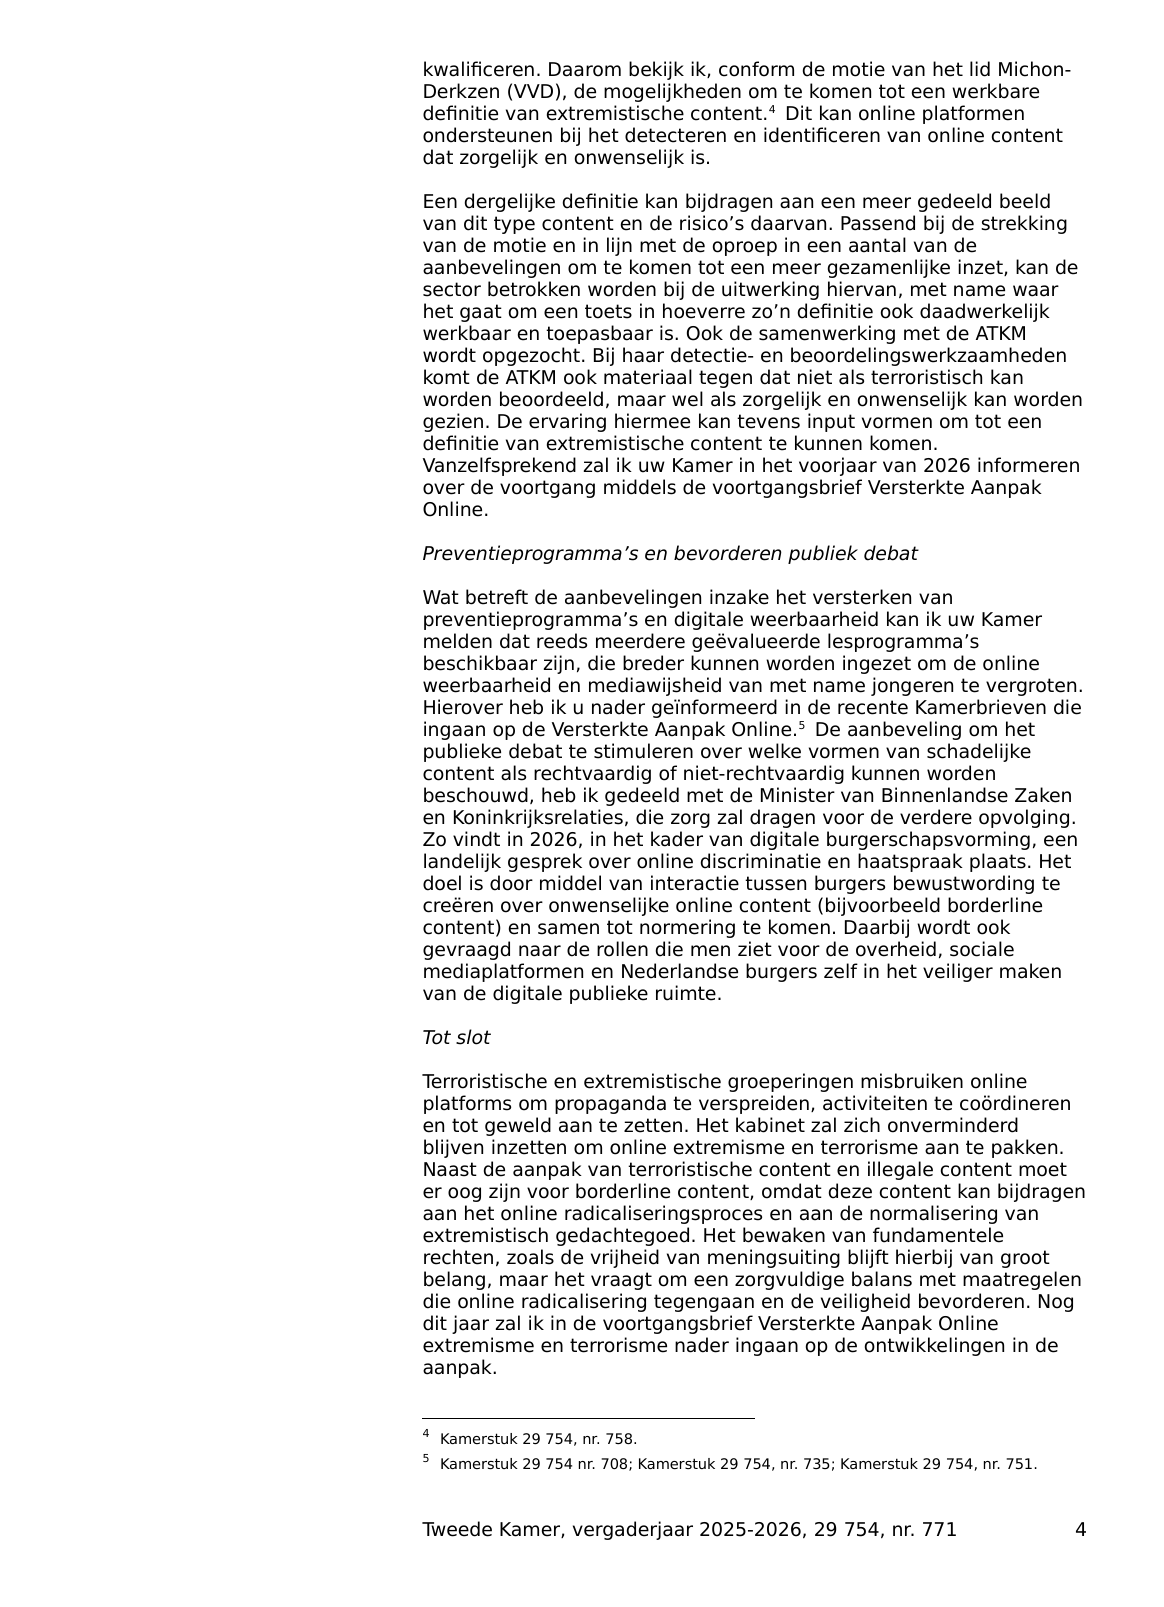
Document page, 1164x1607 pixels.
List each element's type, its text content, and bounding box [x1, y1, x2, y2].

text Kamerstuk 29 754, nr. 758. [422, 1427, 1087, 1449]
text Een dergelijke definitie kan bijdragen aan een meer gedeeld beeld van dit type content en de risico’s daarvan. Passend bij de strekking van de motie en in lijn met de oproep in een aantal van de aanbevelingen om te komen tot een meer gezamenlijke inzet, kan de sector betrokken worden bij de uitwerking hiervan, met name waar het gaat om een toets in hoeverre zo’n definitie ook daadwerkelijk werkbaar en toepasbaar is. Ook de samenwerking met de ATKM wordt opgezocht. Bij haar detectie- en beoordelingswerkzaamheden komt de ATKM ook materiaal tegen dat niet als terroristisch kan worden beoordeeld, maar wel als zorgelijk en onwenselijk kan worden gezien. De ervaring hiermee kan tevens input vormen om tot een definitie van extremistische content te kunnen komen. Vanzelfsprekend zal ik uw Kamer in het voorjaar van 2026 informeren over de voortgang middels de voortgangsbrief Versterkte Aanpak Online. [422, 191, 1087, 521]
text kwalificeren. Daarom bekijk ik, conform de motie van het lid Michon-Derkzen (VVD), de mogelijkheden om te komen tot een werkbare definitie van extremistische content. Dit kan online platformen ondersteunen bij het detecteren en identificeren van online content dat zorgelijk en onwenselijk is. [422, 59, 1087, 169]
subtitle Preventieprogramma’s en bevorderen publiek debat [422, 543, 1087, 565]
subtitle Tot slot [422, 1027, 1087, 1049]
text Kamerstuk 29 754 nr. 708; Kamerstuk 29 754, nr. 735; Kamerstuk 29 754, nr. 751. [422, 1452, 1087, 1474]
text Terroristische en extremistische groeperingen misbruiken online platforms om propaganda te verspreiden, activiteiten te coördineren en tot geweld aan te zetten. Het kabinet zal zich onverminderd blijven inzetten om online extremisme en terrorisme aan te pakken. Naast de aanpak van terroristische content en illegale content moet er oog zijn voor borderline content, omdat deze content kan bijdragen aan het online radicaliseringsproces en aan de normalisering van extremistisch gedachtegoed. Het bewaken van fundamentele rechten, zoals de vrijheid van meningsuiting blijft hierbij van groot belang, maar het vraagt om een zorgvuldige balans met maatregelen die online radicalisering tegengaan en de veiligheid bevorderen. Nog dit jaar zal ik in de voortgangsbrief Versterkte Aanpak Online extremisme en terrorisme nader ingaan op de ontwikkelingen in de aanpak. [422, 1071, 1087, 1379]
text Wat betreft de aanbevelingen inzake het versterken van preventieprogramma’s en digitale weerbaarheid kan ik uw Kamer melden dat reeds meerdere geëvalueerde lesprogramma’s beschikbaar zijn, die breder kunnen worden ingezet om de online weerbaarheid en mediawijsheid van met name jongeren te vergroten. Hierover heb ik u nader geïnformeerd in de recente Kamerbrieven die ingaan op de Versterkte Aanpak Online. De aanbeveling om het publieke debat te stimuleren over welke vormen van schadelijke content als rechtvaardig of niet-rechtvaardig kunnen worden beschouwd, heb ik gedeeld met de Minister van Binnenlandse Zaken en Koninkrijksrelaties, die zorg zal dragen voor de verdere opvolging. Zo vindt in 2026, in het kader van digitale burgerschapsvorming, een landelijk gesprek over online discriminatie en haatspraak plaats. Het doel is door middel van interactie tussen burgers bewustwording te creëren over onwenselijke online content (bijvoorbeeld borderline content) en samen tot normering te komen. Daarbij wordt ook gevraagd naar de rollen die men ziet voor de overheid, sociale mediaplatformen en Nederlandse burgers zelf in het veiliger maken van de digitale publieke ruimte. [422, 587, 1087, 1005]
